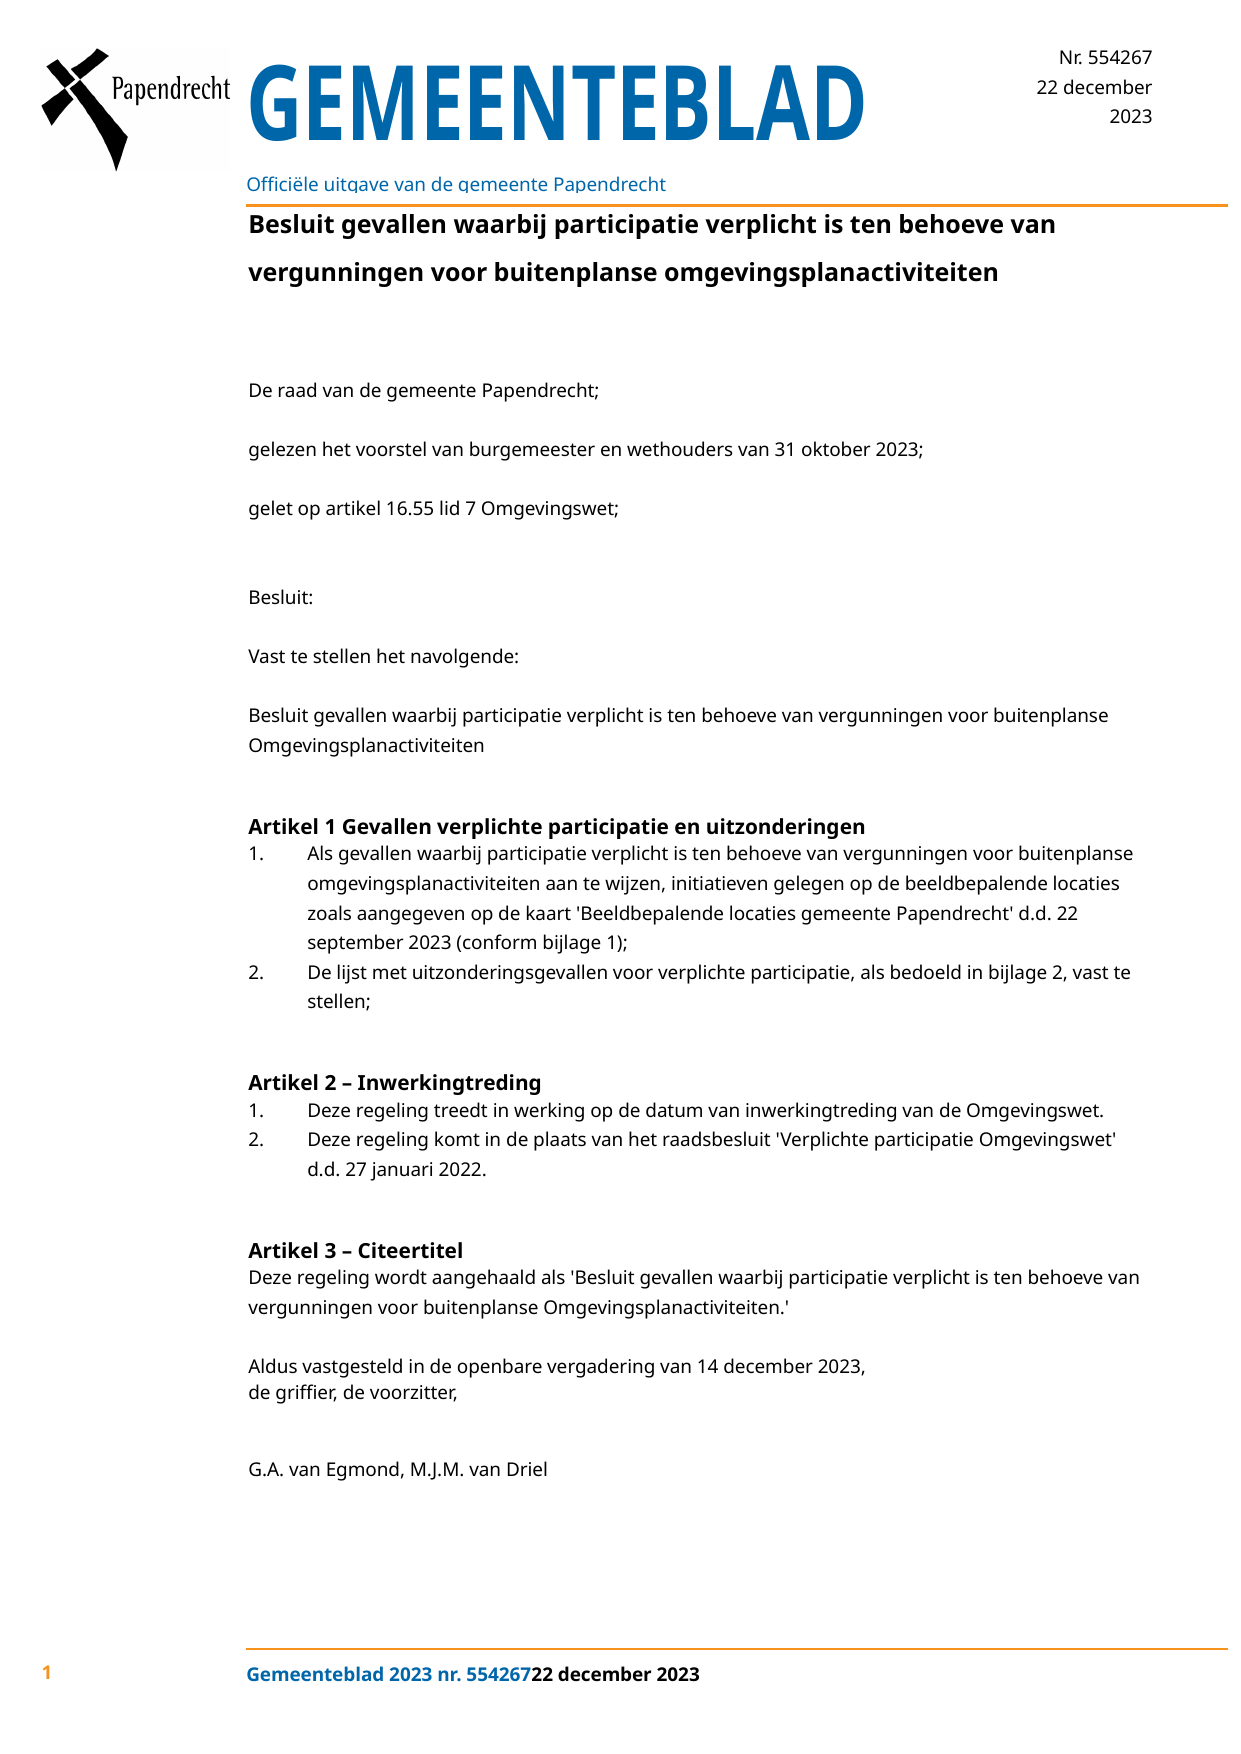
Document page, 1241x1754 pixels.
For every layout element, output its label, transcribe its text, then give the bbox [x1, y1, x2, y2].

text De raad van de gemeente Papendrecht; [248, 377, 1152, 403]
list De lijst met uitzonderingsgevallen voor verplichte participatie, als bedoeld in bijlage 2, vast te stellen; [248, 959, 1152, 1014]
text Deze regeling wordt aangehaald als 'Besluit gevallen waarbij participatie verplicht is ten behoeve van vergunningen voor buitenplanse Omgevingsplanactiviteiten.' [248, 1264, 1152, 1320]
text Besluit gevallen waarbij participatie verplicht is ten behoeve van vergunningen voor buitenplanse [248, 702, 1152, 728]
list Als gevallen waarbij participatie verplicht is ten behoeve van vergunningen voor buitenplanse omgevingsplanactiviteiten aan te wijzen, initiatieven gelegen op de beeldbepalende locaties zoals aangegeven op de kaart 'Beeldbepalende locaties gemeente Papendrecht' d.d. 22 september 2023 (conform bijlage 1); [248, 841, 1152, 955]
text Besluit: [248, 584, 1152, 610]
list Deze regeling komt in de plaats van het raadsbesluit 'Verplichte participatie Omgevingswet' d.d. 27 januari 2022. [248, 1126, 1152, 1182]
text gelezen het voorstel van burgemeester en wethouders van 31 oktober 2023; [248, 436, 1152, 462]
text Vast te stellen het navolgende: [248, 643, 1152, 669]
text Besluit gevallen waarbij participatie verplicht is ten behoeve van vergunningen voor buitenplanse omgevingsplanactiviteiten [248, 207, 1152, 288]
text Artikel 2 – Inwerkingtreding [248, 1068, 1152, 1097]
list Deze regeling treedt in werking op de datum van inwerkingtreding van de Omgevingswet. [248, 1097, 1152, 1123]
text Aldus vastgesteld in de openbare vergadering van 14 december 2023, [248, 1353, 1152, 1379]
text de griffier, de voorzitter, [248, 1379, 1152, 1405]
text gelet op artikel 16.55 lid 7 Omgevingswet; [248, 495, 1152, 521]
text G.A. van Egmond, M.J.M. van Driel [248, 1456, 1152, 1482]
text Artikel 3 – Citeertitel [248, 1236, 1152, 1264]
text Artikel 1 Gevallen verplichte participatie en uitzonderingen [248, 812, 1152, 841]
picture [41, 47, 231, 172]
text Omgevingsplanactiviteiten [248, 732, 1152, 758]
